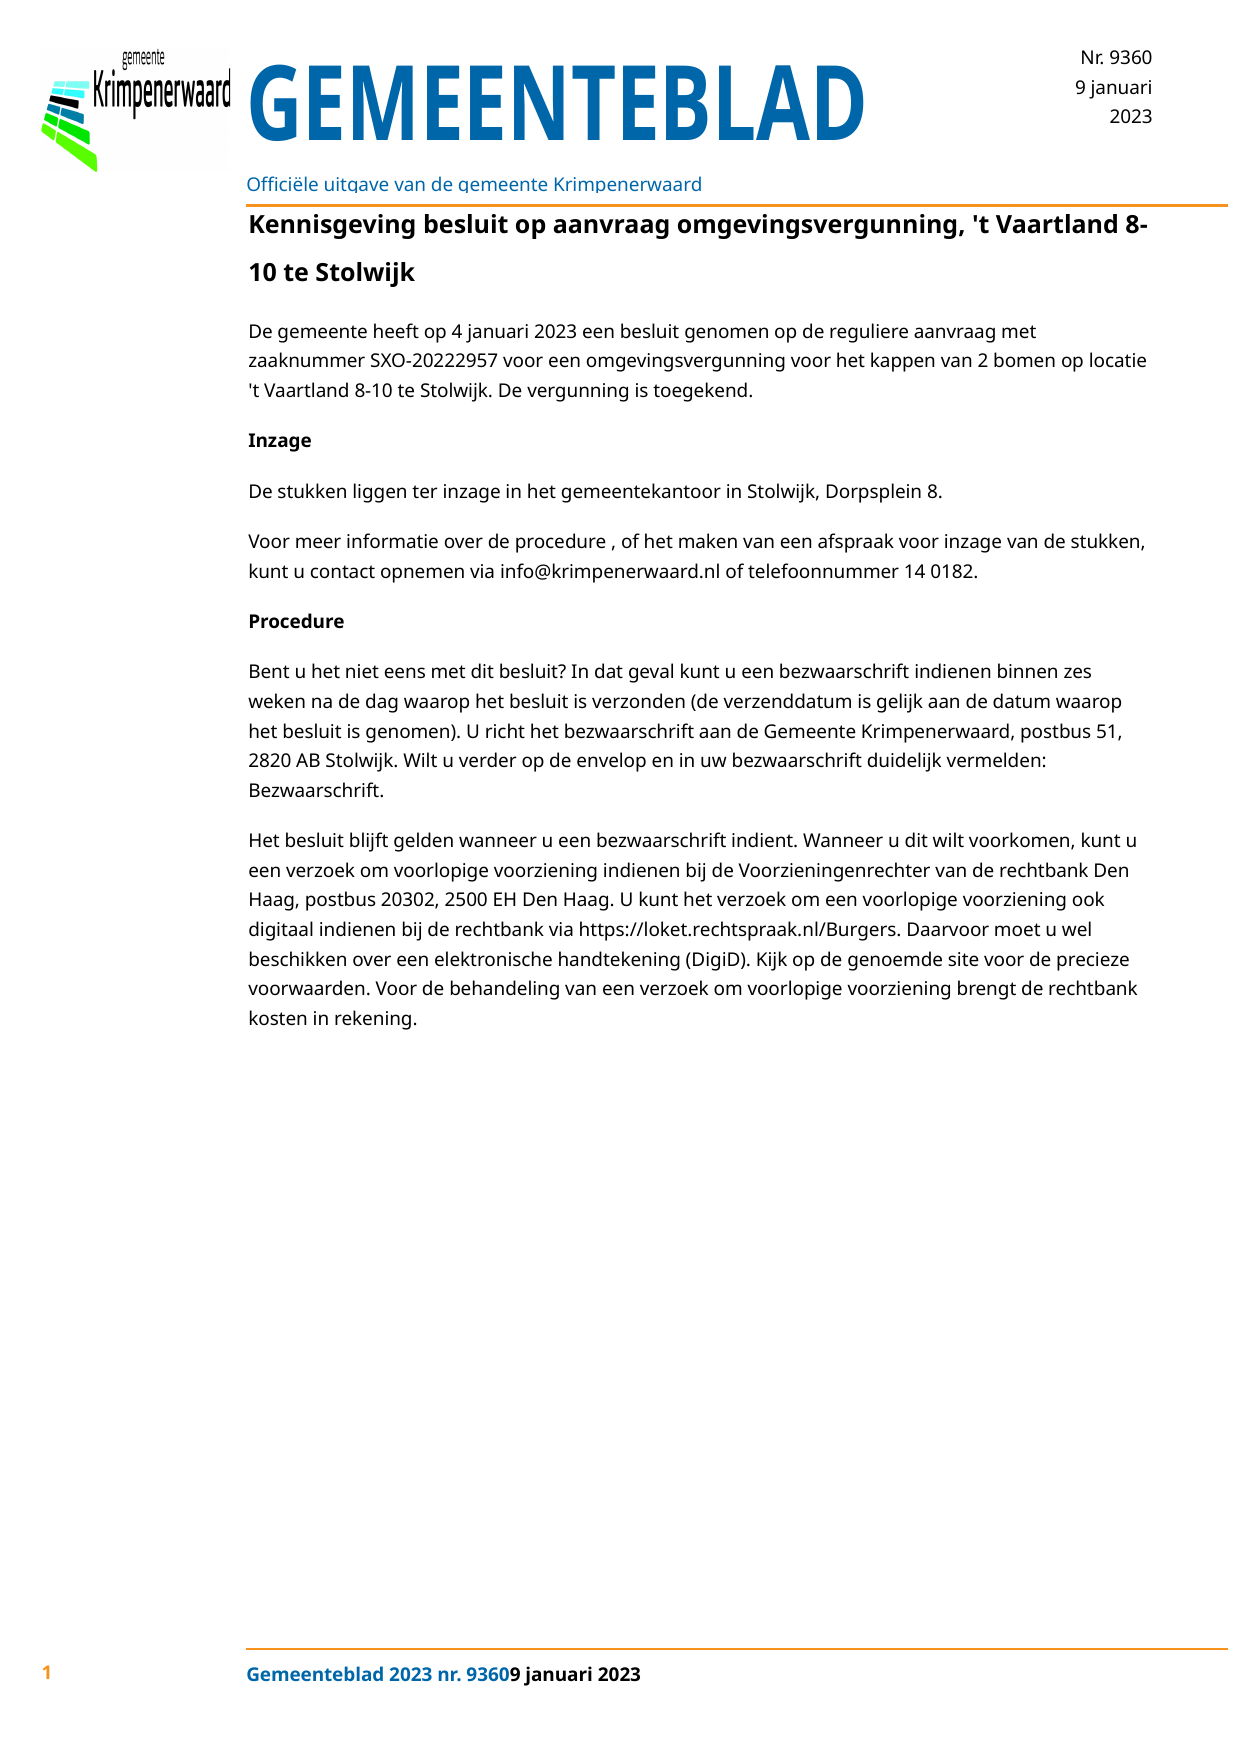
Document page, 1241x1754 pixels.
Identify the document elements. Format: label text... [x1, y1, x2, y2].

text De stukken liggen ter inzage in het gemeentekantoor in Stolwijk, Dorpsplein 8. [248, 478, 1152, 504]
text De gemeente heeft op 4 januari 2023 een besluit genomen op de reguliere aanvraag met zaaknummer SXO-20222957 voor een omgevingsvergunning voor het kappen van 2 bomen op locatie 't Vaartland 8-10 te Stolwijk. De vergunning is toegekend. [248, 318, 1152, 403]
text Kennisgeving besluit op aanvraag omgevingsvergunning, 't Vaartland 8-10 te Stolwijk [248, 207, 1152, 288]
text Voor meer informatie over de procedure , of het maken van een afspraak voor inzage van de stukken, kunt u contact opnemen via info@krimpenerwaard.nl of telefoonnummer 14 0182. [248, 528, 1152, 584]
text Inzage [248, 427, 1152, 453]
text Bent u het niet eens met dit besluit? In dat geval kunt u een bezwaarschrift indienen binnen zes weken na de dag waarop het besluit is verzonden (de verzenddatum is gelijk aan de datum waarop het besluit is genomen). U richt het bezwaarschrift aan de Gemeente Krimpenerwaard, postbus 51, 2820 AB Stolwijk. Wilt u verder op de envelop en in uw bezwaarschrift duidelijk vermelden: Bezwaarschrift. [248, 659, 1152, 803]
text Het besluit blijft gelden wanneer u een bezwaarschrift indient. Wanneer u dit wilt voorkomen, kunt u een verzoek om voorlopige voorziening indienen bij de Voorzieningenrechter van de rechtbank Den Haag, postbus 20302, 2500 EH Den Haag. U kunt het verzoek om een voorlopige voorziening ook digitaal indienen bij de rechtbank via https://loket.rechtspraak.nl/Burgers. Daarvoor moet u wel beschikken over een elektronische handtekening (DigiD). Kijk op de genoemde site voor de precieze voorwaarden. Voor de behandeling van een verzoek om voorlopige voorziening brengt de rechtbank kosten in rekening. [248, 827, 1152, 1031]
picture [41, 47, 231, 172]
text Procedure [248, 608, 1152, 634]
